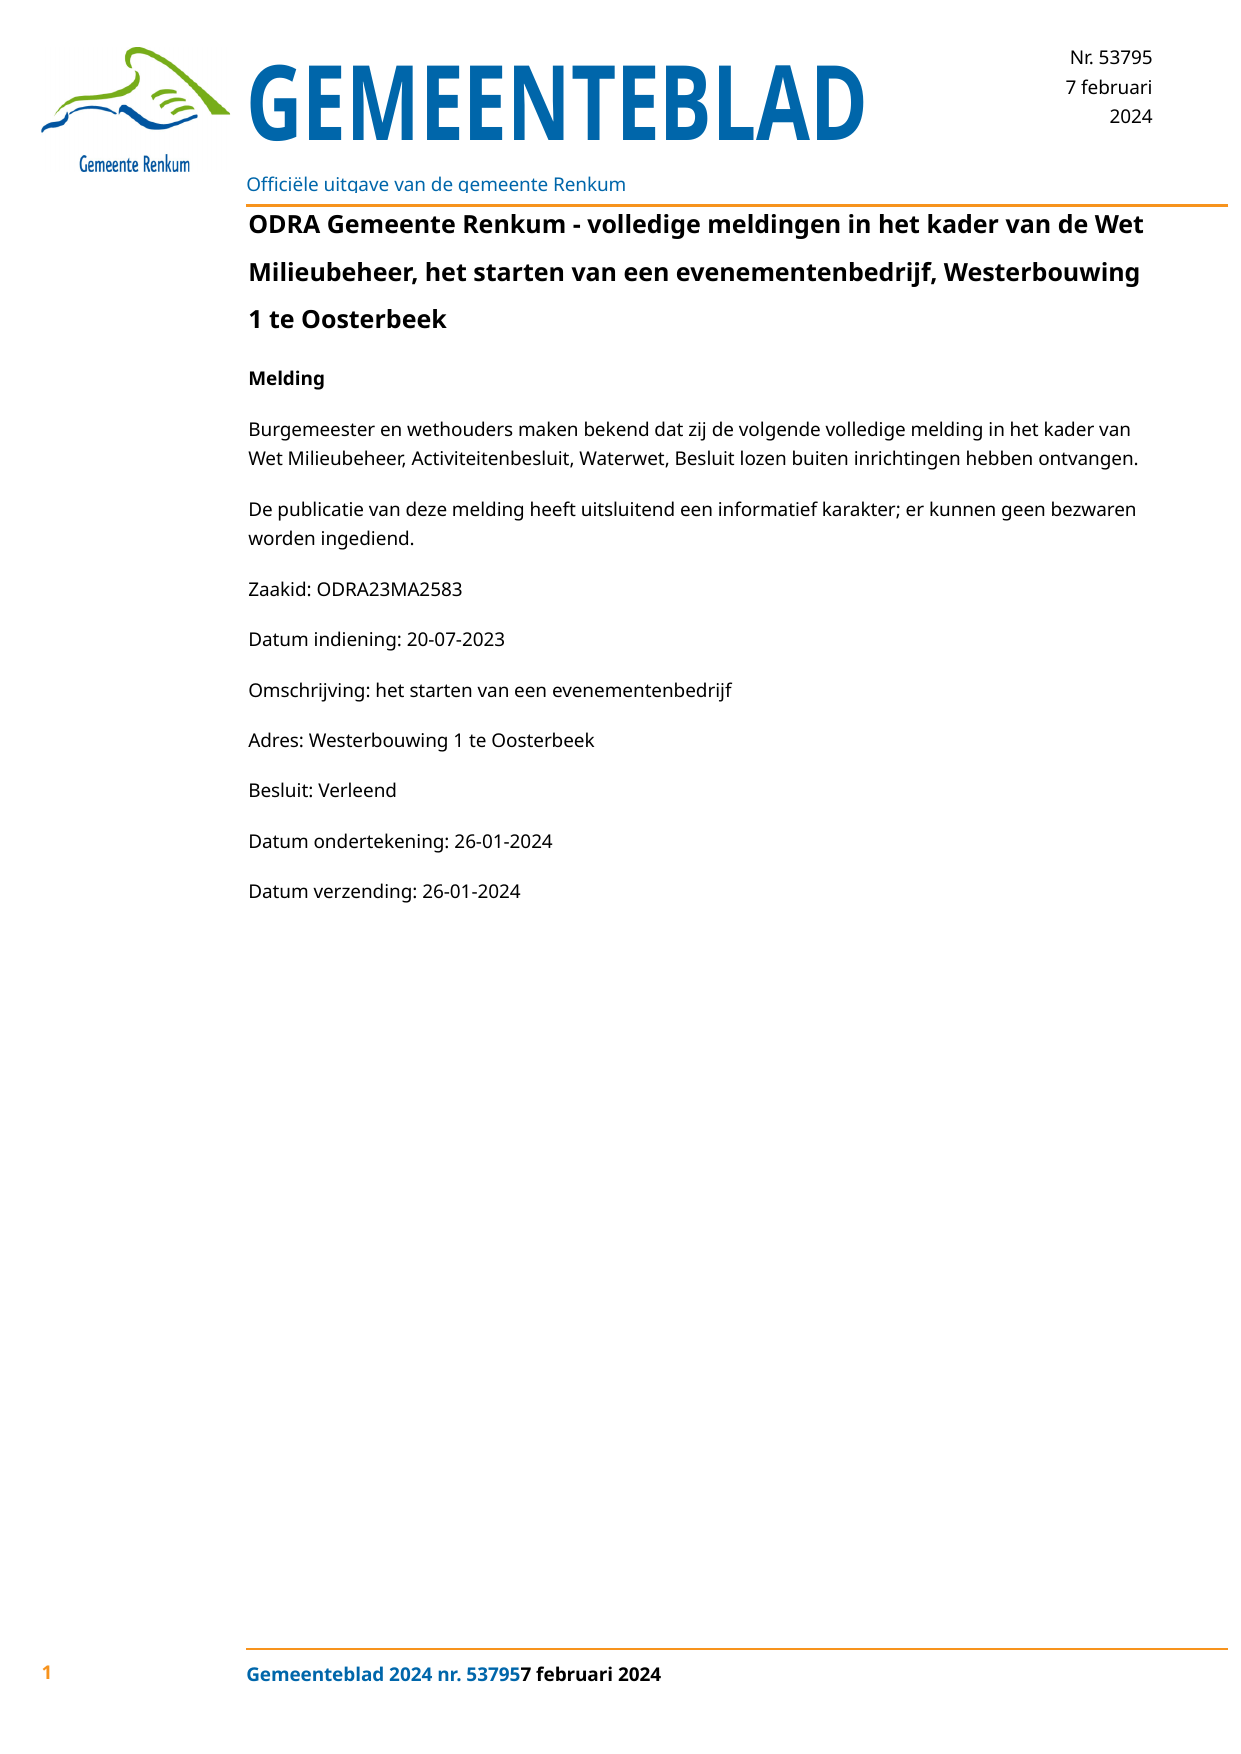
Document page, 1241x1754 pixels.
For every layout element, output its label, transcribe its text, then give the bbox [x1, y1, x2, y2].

text Datum indiening: 20-07-2023 [248, 626, 1152, 652]
picture [41, 47, 231, 172]
text Adres: Westerbouwing 1 te Oosterbeek [248, 727, 1152, 753]
text Melding [248, 366, 1152, 391]
text Datum verzending: 26-01-2024 [248, 878, 1152, 904]
text Datum ondertekening: 26-01-2024 [248, 828, 1152, 854]
text De publicatie van deze melding heeft uitsluitend een informatief karakter; er kunnen geen bezwaren worden ingediend. [248, 496, 1152, 551]
text ODRA Gemeente Renkum - volledige meldingen in het kader van de Wet Milieubeheer, het starten van een evenementenbedrijf, Westerbouwing 1 te Oosterbeek [248, 207, 1152, 336]
text Omschrijving: het starten van een evenementenbedrijf [248, 677, 1152, 702]
text Burgemeester en wethouders maken bekend dat zij de volgende volledige melding in het kader van Wet Milieubeheer, Activiteitenbesluit, Waterwet, Besluit lozen buiten inrichtingen hebben ontvangen. [248, 416, 1152, 471]
text Besluit: Verleend [248, 778, 1152, 803]
text Zaakid: ODRA23MA2583 [248, 576, 1152, 602]
